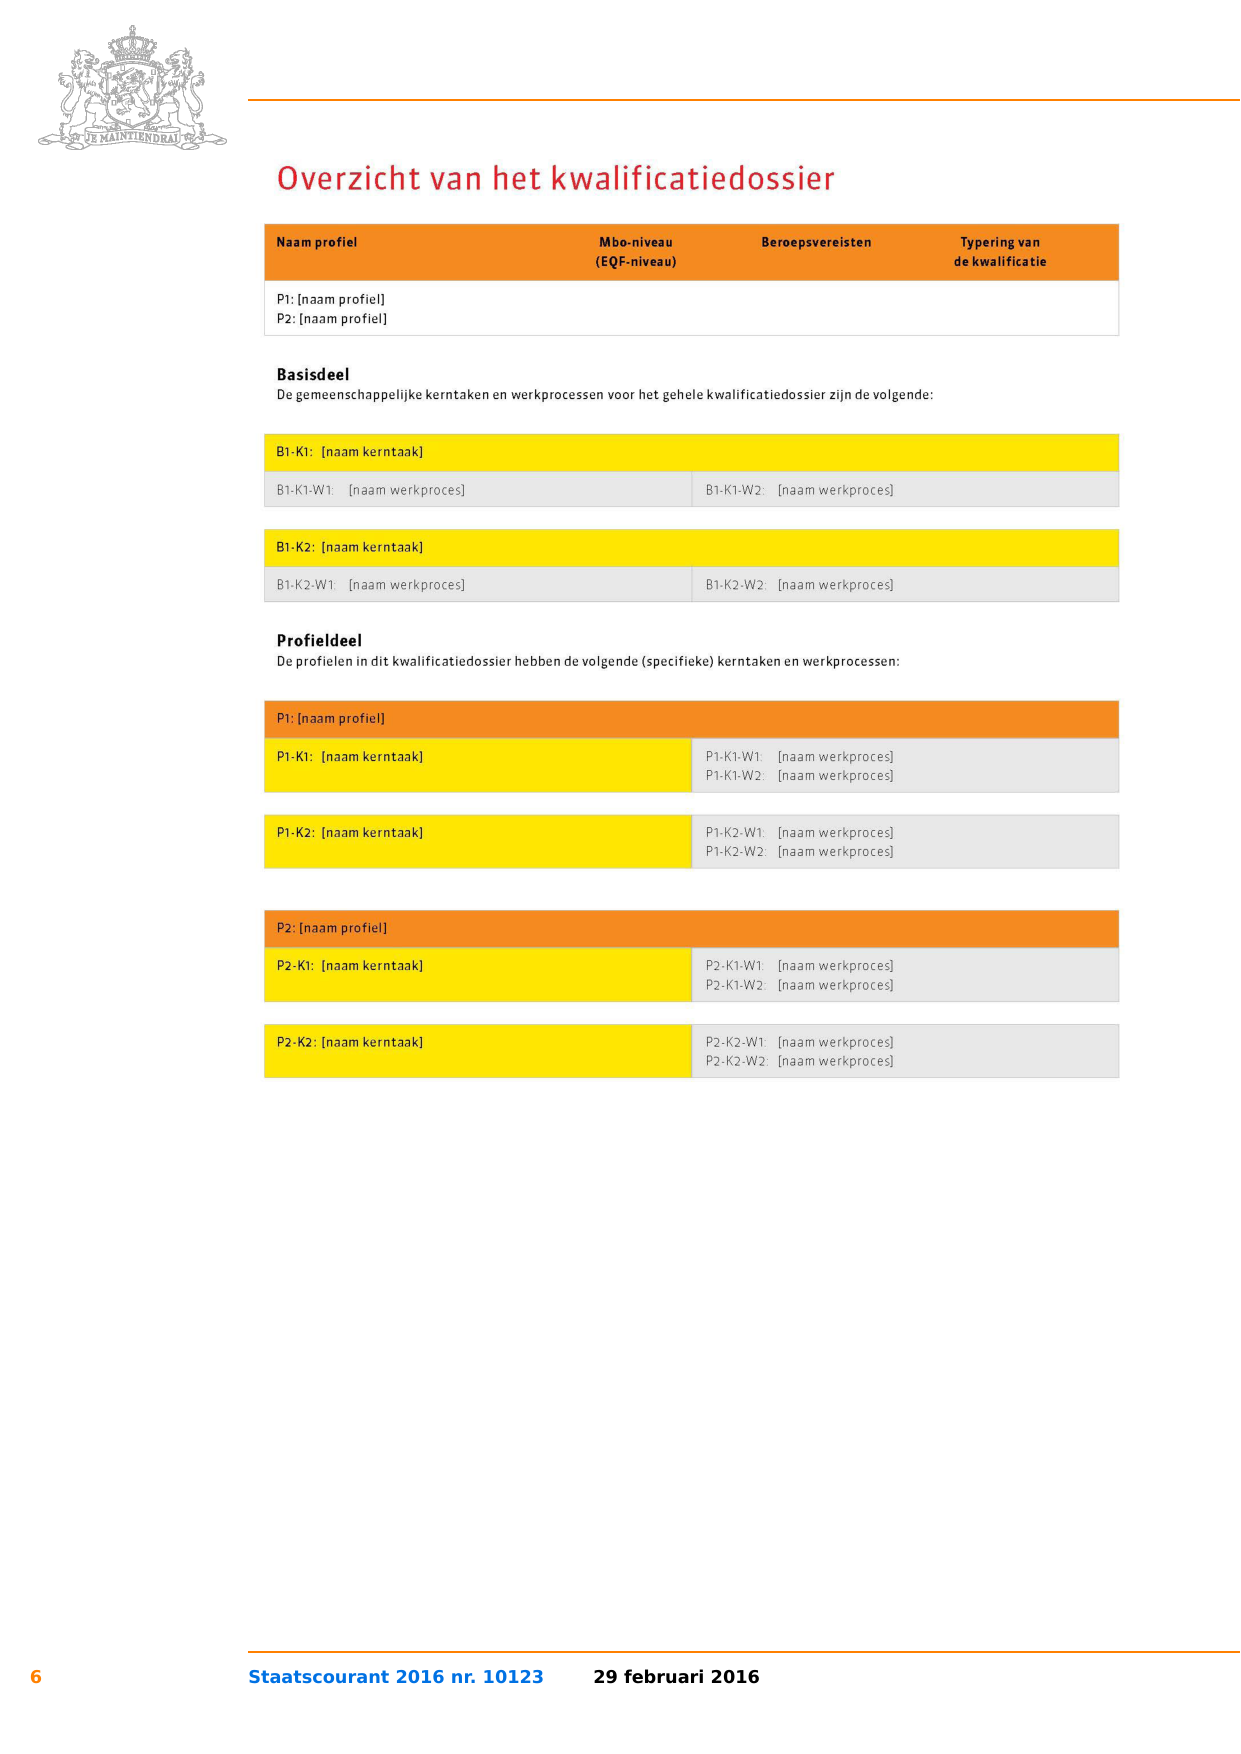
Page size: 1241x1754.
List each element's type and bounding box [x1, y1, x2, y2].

picture [38, 25, 227, 150]
picture [248, 151, 1134, 1197]
